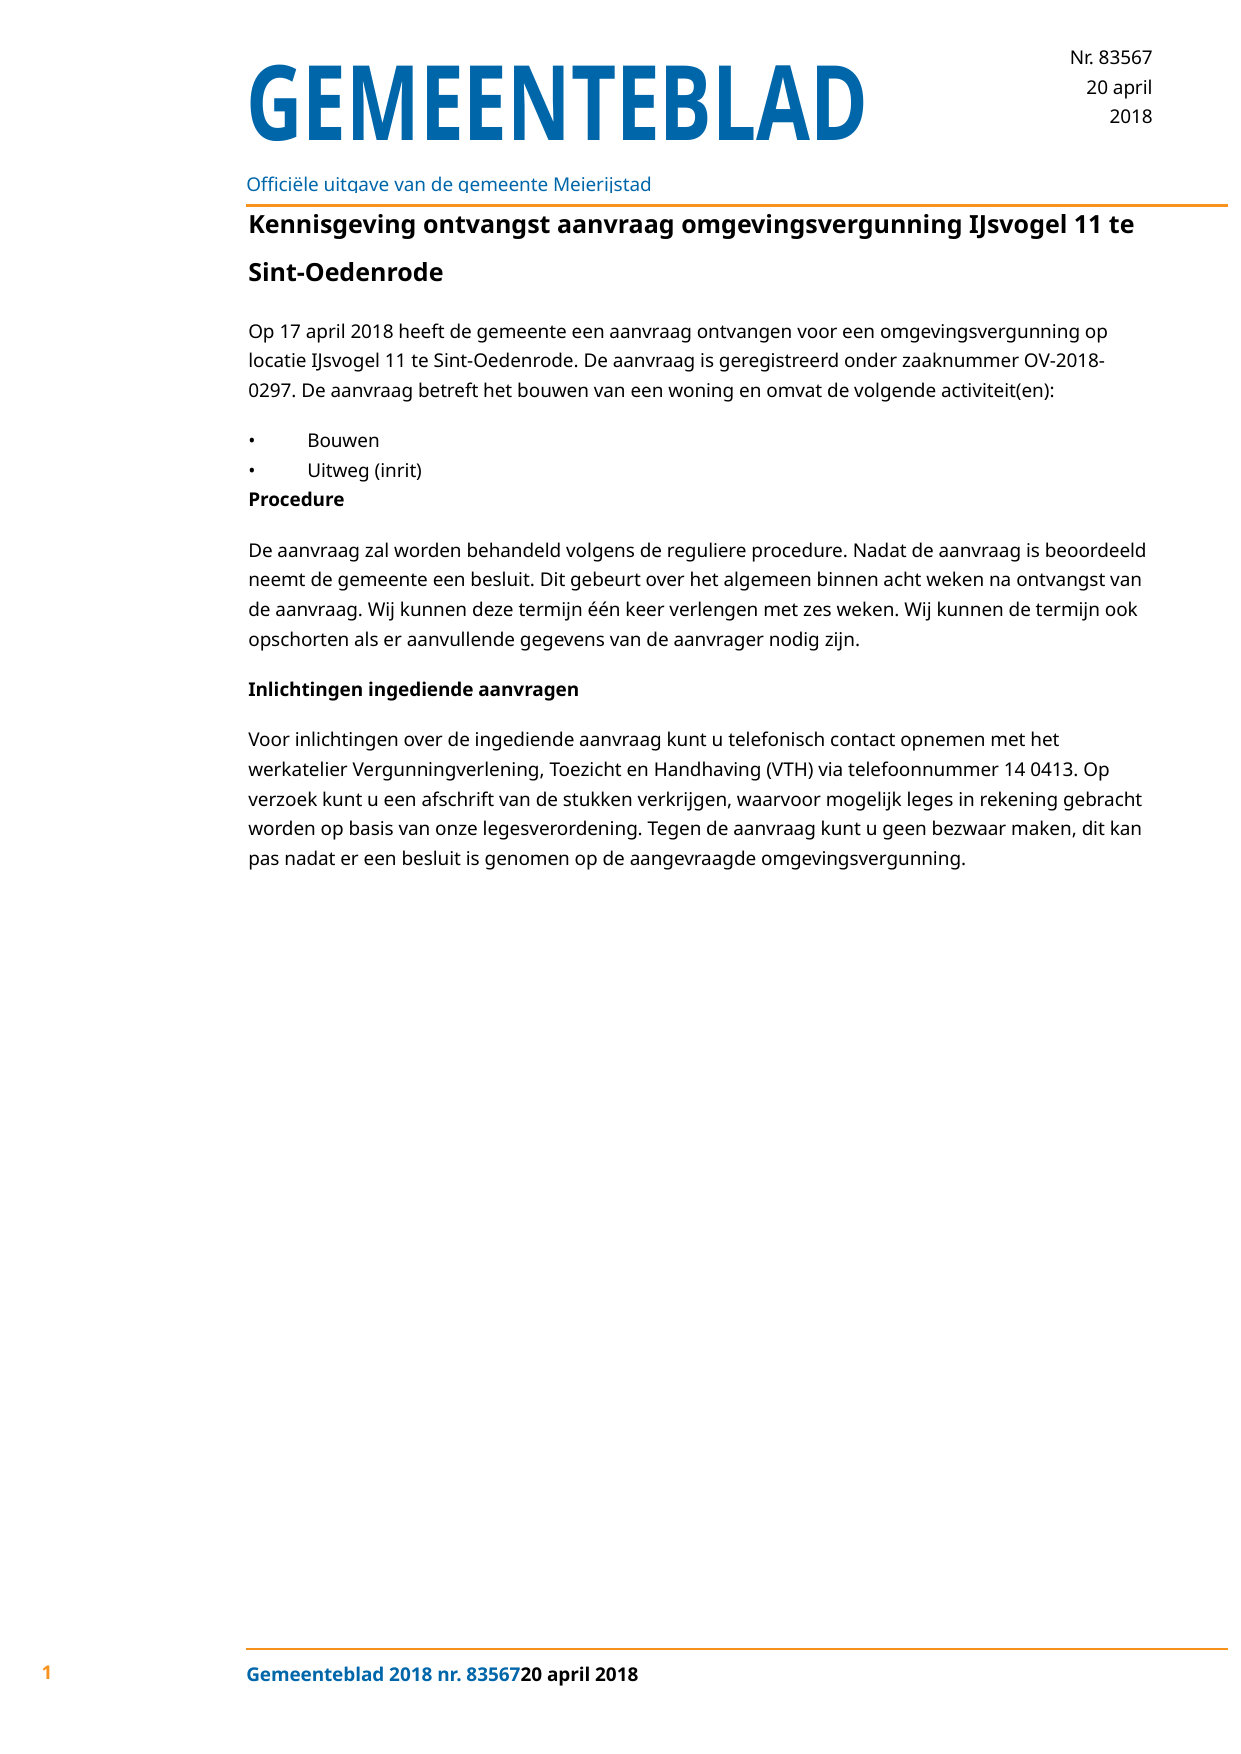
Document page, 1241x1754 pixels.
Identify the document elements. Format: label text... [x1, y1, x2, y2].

list Bouwen [248, 427, 1152, 453]
text Op 17 april 2018 heeft de gemeente een aanvraag ontvangen voor een omgevingsvergunning op locatie IJsvogel 11 te Sint-Oedenrode. De aanvraag is geregistreerd onder zaaknummer OV-2018-0297. De aanvraag betreft het bouwen van een woning en omvat de volgende activiteit(en): [248, 318, 1152, 403]
text Procedure [248, 487, 1152, 512]
picture [41, 47, 231, 172]
text Voor inlichtingen over de ingediende aanvraag kunt u telefonisch contact opnemen met het werkatelier Vergunningverlening, Toezicht en Handhaving (VTH) via telefoonnummer 14 0413. Op verzoek kunt u een afschrift van de stukken verkrijgen, waarvoor mogelijk leges in rekening gebracht worden op basis van onze legesverordening. Tegen de aanvraag kunt u geen bezwaar maken, dit kan pas nadat er een besluit is genomen op de aangevraagde omgevingsvergunning. [248, 727, 1152, 871]
text Inlichtingen ingediende aanvragen [248, 676, 1152, 702]
text De aanvraag zal worden behandeld volgens de reguliere procedure. Nadat de aanvraag is beoordeeld neemt de gemeente een besluit. Dit gebeurt over het algemeen binnen acht weken na ontvangst van de aanvraag. Wij kunnen deze termijn één keer verlengen met zes weken. Wij kunnen de termijn ook opschorten als er aanvullende gegevens van de aanvrager nodig zijn. [248, 537, 1152, 652]
text Kennisgeving ontvangst aanvraag omgevingsvergunning IJsvogel 11 te Sint-Oedenrode [248, 207, 1152, 288]
list Uitweg (inrit) [248, 457, 1152, 483]
